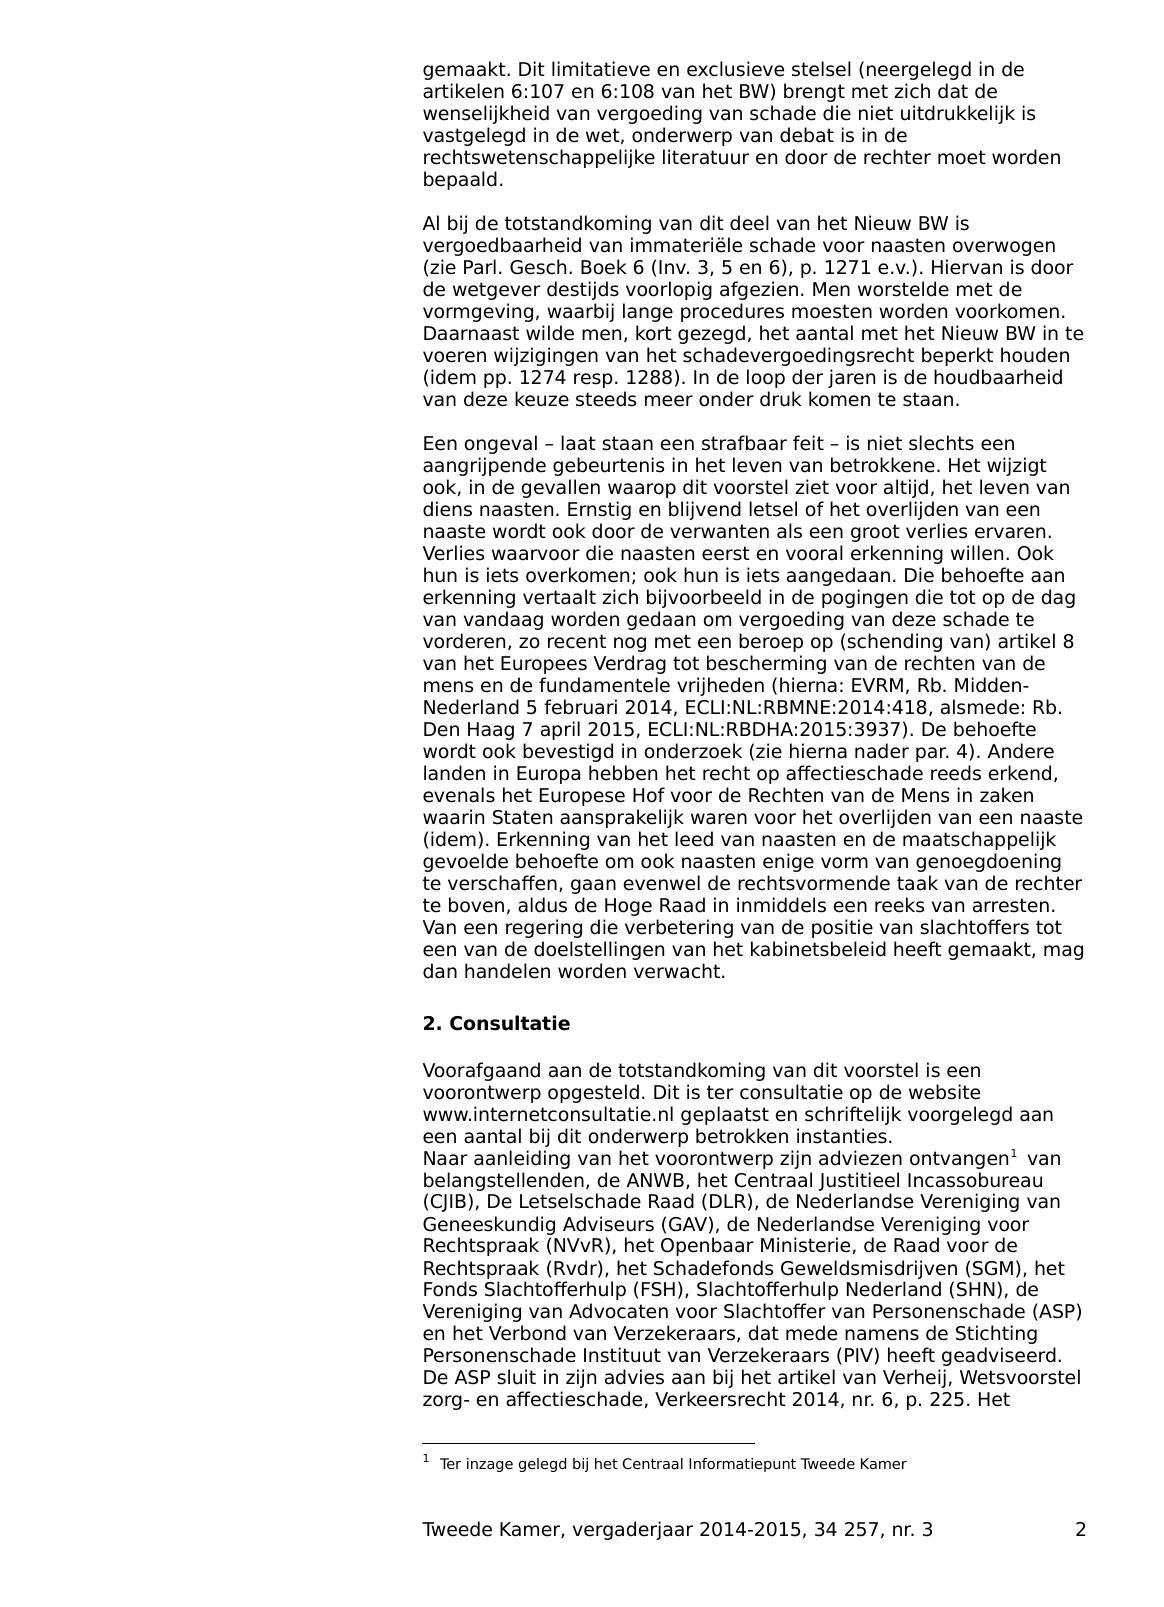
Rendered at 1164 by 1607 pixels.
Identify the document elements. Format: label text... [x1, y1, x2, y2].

subtitle 2. Consultatie [422, 1013, 1087, 1034]
text gemaakt. Dit limitatieve en exclusieve stelsel (neergelegd in de artikelen 6:107 en 6:108 van het BW) brengt met zich dat de wenselijkheid van vergoeding van schade die niet uitdrukkelijk is vastgelegd in de wet, onderwerp van debat is in de rechtswetenschappelijke literatuur en door de rechter moet worden bepaald. [422, 59, 1087, 191]
text Naar aanleiding van het voorontwerp zijn adviezen ontvangen van belangstellenden, de ANWB, het Centraal Justitieel Incassobureau (CJIB), De Letselschade Raad (DLR), de Nederlandse Vereniging van Geneeskundig Adviseurs (GAV), de Nederlandse Vereniging voor Rechtspraak (NVvR), het Openbaar Ministerie, de Raad voor de Rechtspraak (Rvdr), het Schadefonds Geweldsmisdrijven (SGM), het Fonds Slachtofferhulp (FSH), Slachtofferhulp Nederland (SHN), de Vereniging van Advocaten voor Slachtoffer van Personenschade (ASP) en het Verbond van Verzekeraars, dat mede namens de Stichting Personenschade Instituut van Verzekeraars (PIV) heeft geadviseerd. De ASP sluit in zijn advies aan bij het artikel van Verheij, Wetsvoorstel zorg- en affectieschade, Verkeersrecht 2014, nr. 6, p. 225. Het [422, 1147, 1087, 1411]
text Al bij de totstandkoming van dit deel van het Nieuw BW is vergoedbaarheid van immateriële schade voor naasten overwogen (zie Parl. Gesch. Boek 6 (Inv. 3, 5 en 6), p. 1271 e.v.). Hiervan is door de wetgever destijds voorlopig afgezien. Men worstelde met de vormgeving, waarbij lange procedures moesten worden voorkomen. Daarnaast wilde men, kort gezegd, het aantal met het Nieuw BW in te voeren wijzigingen van het schadevergoedingsrecht beperkt houden (idem pp. 1274 resp. 1288). In de loop der jaren is de houdbaarheid van deze keuze steeds meer onder druk komen te staan. [422, 213, 1087, 411]
text Ter inzage gelegd bij het Centraal Informatiepunt Tweede Kamer [422, 1452, 1087, 1474]
text Een ongeval – laat staan een strafbaar feit – is niet slechts een aangrijpende gebeurtenis in het leven van betrokkene. Het wijzigt ook, in de gevallen waarop dit voorstel ziet voor altijd, het leven van diens naasten. Ernstig en blijvend letsel of het overlijden van een naaste wordt ook door de verwanten als een groot verlies ervaren. Verlies waarvoor die naasten eerst en vooral erkenning willen. Ook hun is iets overkomen; ook hun is iets aangedaan. Die behoefte aan erkenning vertaalt zich bijvoorbeeld in de pogingen die tot op de dag van vandaag worden gedaan om vergoeding van deze schade te vorderen, zo recent nog met een beroep op (schending van) artikel 8 van het Europees Verdrag tot bescherming van de rechten van de mens en de fundamentele vrijheden (hierna: EVRM, Rb. Midden-Nederland 5 februari 2014, ECLI:NL:RBMNE:2014:418, alsmede: Rb. Den Haag 7 april 2015, ECLI:NL:RBDHA:2015:3937). De behoefte wordt ook bevestigd in onderzoek (zie hierna nader par. 4). Andere landen in Europa hebben het recht op affectieschade reeds erkend, evenals het Europese Hof voor de Rechten van de Mens in zaken waarin Staten aansprakelijk waren voor het overlijden van een naaste (idem). Erkenning van het leed van naasten en de maatschappelijk gevoelde behoefte om ook naasten enige vorm van genoegdoening te verschaffen, gaan evenwel de rechtsvormende taak van de rechter te boven, aldus de Hoge Raad in inmiddels een reeks van arresten. Van een regering die verbetering van de positie van slachtoffers tot een van de doelstellingen van het kabinetsbeleid heeft gemaakt, mag dan handelen worden verwacht. [422, 433, 1087, 983]
text Voorafgaand aan de totstandkoming van dit voorstel is een voorontwerp opgesteld. Dit is ter consultatie op de website www.internetconsultatie.nl geplaatst en schriftelijk voorgelegd aan een aantal bij dit onderwerp betrokken instanties. [422, 1059, 1087, 1147]
